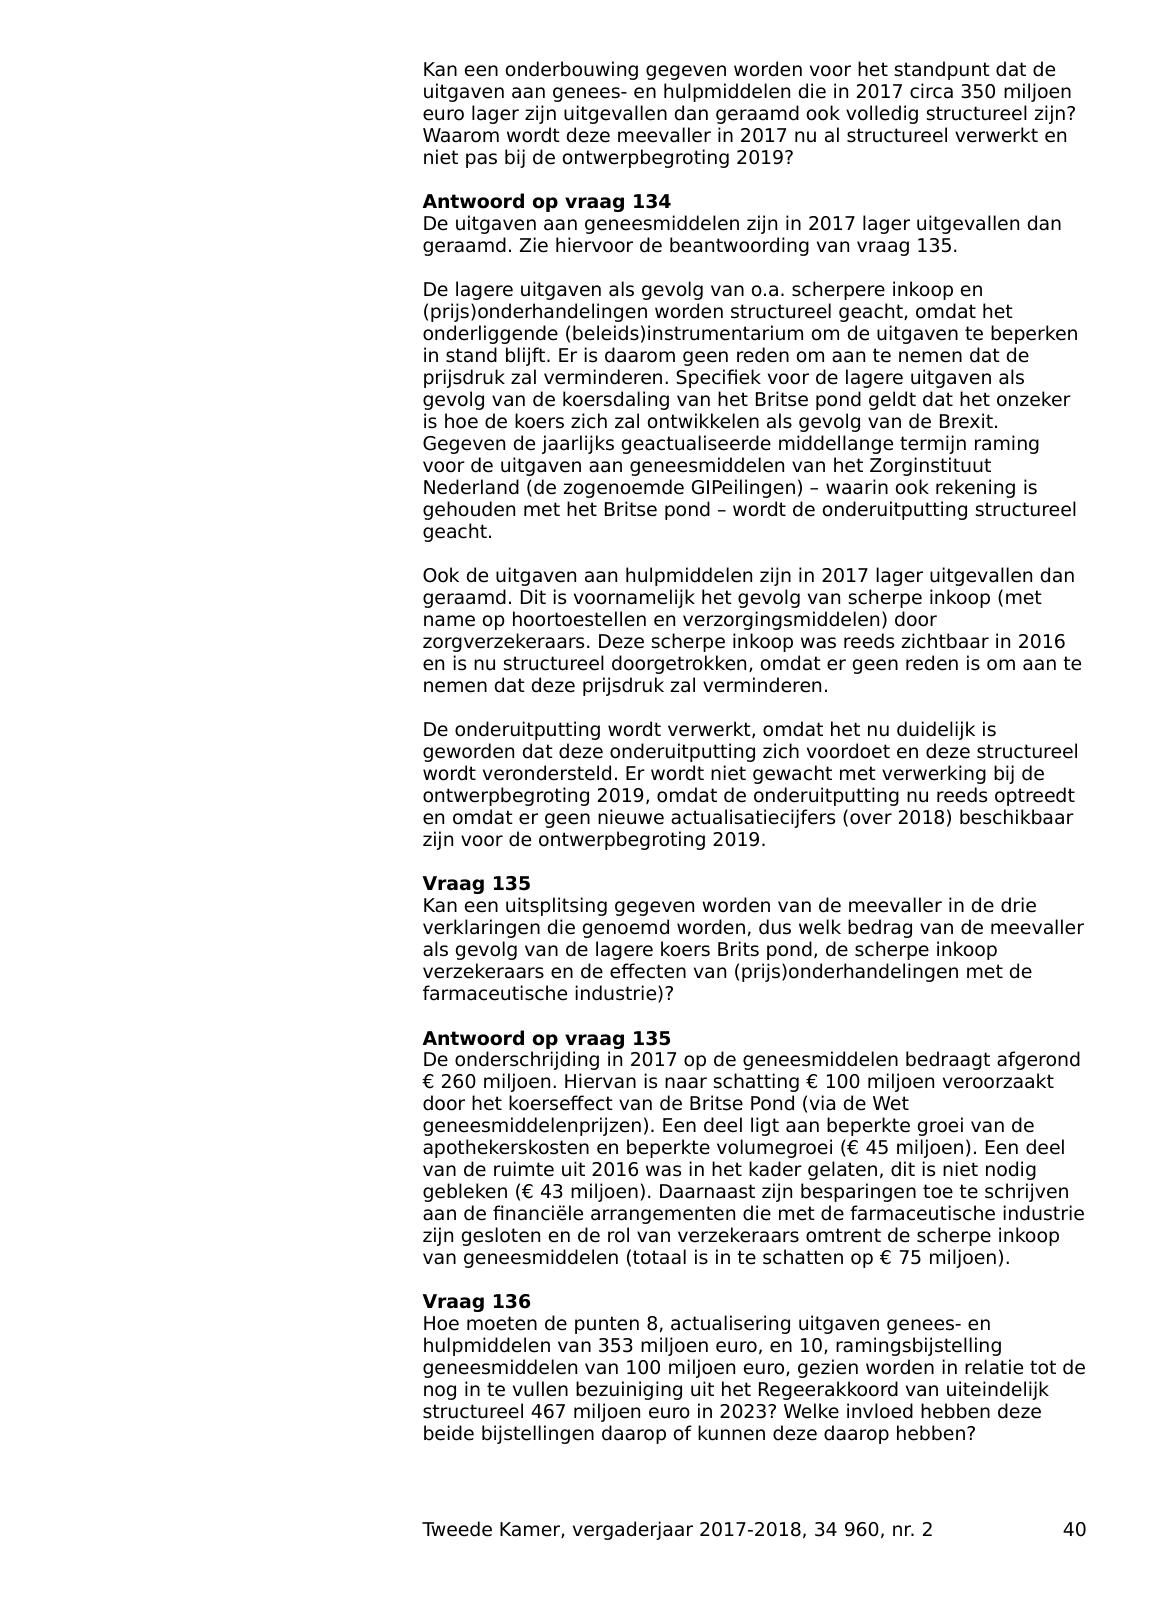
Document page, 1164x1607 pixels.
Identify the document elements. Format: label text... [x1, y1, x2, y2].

text De onderuitputting wordt verwerkt, omdat het nu duidelijk is geworden dat deze onderuitputting zich voordoet en deze structureel wordt verondersteld. Er wordt niet gewacht met verwerking bij de ontwerpbegroting 2019, omdat de onderuitputting nu reeds optreedt en omdat er geen nieuwe actualisatiecijfers (over 2018) beschikbaar zijn voor de ontwerpbegroting 2019. [422, 719, 1087, 851]
text Hoe moeten de punten 8, actualisering uitgaven genees- en hulpmiddelen van 353 miljoen euro, en 10, ramingsbijstelling geneesmiddelen van 100 miljoen euro, gezien worden in relatie tot de nog in te vullen bezuiniging uit het Regeerakkoord van uiteindelijk structureel 467 miljoen euro in 2023? Welke invloed hebben deze beide bijstellingen daarop of kunnen deze daarop hebben? [422, 1313, 1087, 1445]
text De uitgaven aan geneesmiddelen zijn in 2017 lager uitgevallen dan geraamd. Zie hiervoor de beantwoording van vraag 135. [422, 213, 1087, 257]
text Antwoord op vraag 135 [422, 1027, 1087, 1049]
text Ook de uitgaven aan hulpmiddelen zijn in 2017 lager uitgevallen dan geraamd. Dit is voornamelijk het gevolg van scherpe inkoop (met name op hoortoestellen en verzorgingsmiddelen) door zorgverzekeraars. Deze scherpe inkoop was reeds zichtbaar in 2016 en is nu structureel doorgetrokken, omdat er geen reden is om aan te nemen dat deze prijsdruk zal verminderen. [422, 565, 1087, 697]
text Vraag 135 [422, 873, 1087, 895]
text Antwoord op vraag 134 [422, 191, 1087, 213]
text Vraag 136 [422, 1291, 1087, 1313]
text Kan een onderbouwing gegeven worden voor het standpunt dat de uitgaven aan genees- en hulpmiddelen die in 2017 circa 350 miljoen euro lager zijn uitgevallen dan geraamd ook volledig structureel zijn? Waarom wordt deze meevaller in 2017 nu al structureel verwerkt en niet pas bij de ontwerpbegroting 2019? [422, 59, 1087, 169]
text De lagere uitgaven als gevolg van o.a. scherpere inkoop en (prijs)onderhandelingen worden structureel geacht, omdat het onderliggende (beleids)instrumentarium om de uitgaven te beperken in stand blijft. Er is daarom geen reden om aan te nemen dat de prijsdruk zal verminderen. Specifiek voor de lagere uitgaven als gevolg van de koersdaling van het Britse pond geldt dat het onzeker is hoe de koers zich zal ontwikkelen als gevolg van de Brexit. Gegeven de jaarlijks geactualiseerde middellange termijn raming voor de uitgaven aan geneesmiddelen van het Zorginstituut Nederland (de zogenoemde GIPeilingen) – waarin ook rekening is gehouden met het Britse pond – wordt de onderuitputting structureel geacht. [422, 279, 1087, 543]
text Kan een uitsplitsing gegeven worden van de meevaller in de drie verklaringen die genoemd worden, dus welk bedrag van de meevaller als gevolg van de lagere koers Brits pond, de scherpe inkoop verzekeraars en de effecten van (prijs)onderhandelingen met de farmaceutische industrie)? [422, 895, 1087, 1005]
text De onderschrijding in 2017 op de geneesmiddelen bedraagt afgerond € 260 miljoen. Hiervan is naar schatting € 100 miljoen veroorzaakt door het koerseffect van de Britse Pond (via de Wet geneesmiddelenprijzen). Een deel ligt aan beperkte groei van de apothekerskosten en beperkte volumegroei (€ 45 miljoen). Een deel van de ruimte uit 2016 was in het kader gelaten, dit is niet nodig gebleken (€ 43 miljoen). Daarnaast zijn besparingen toe te schrijven aan de financiële arrangementen die met de farmaceutische industrie zijn gesloten en de rol van verzekeraars omtrent de scherpe inkoop van geneesmiddelen (totaal is in te schatten op € 75 miljoen). [422, 1049, 1087, 1269]
